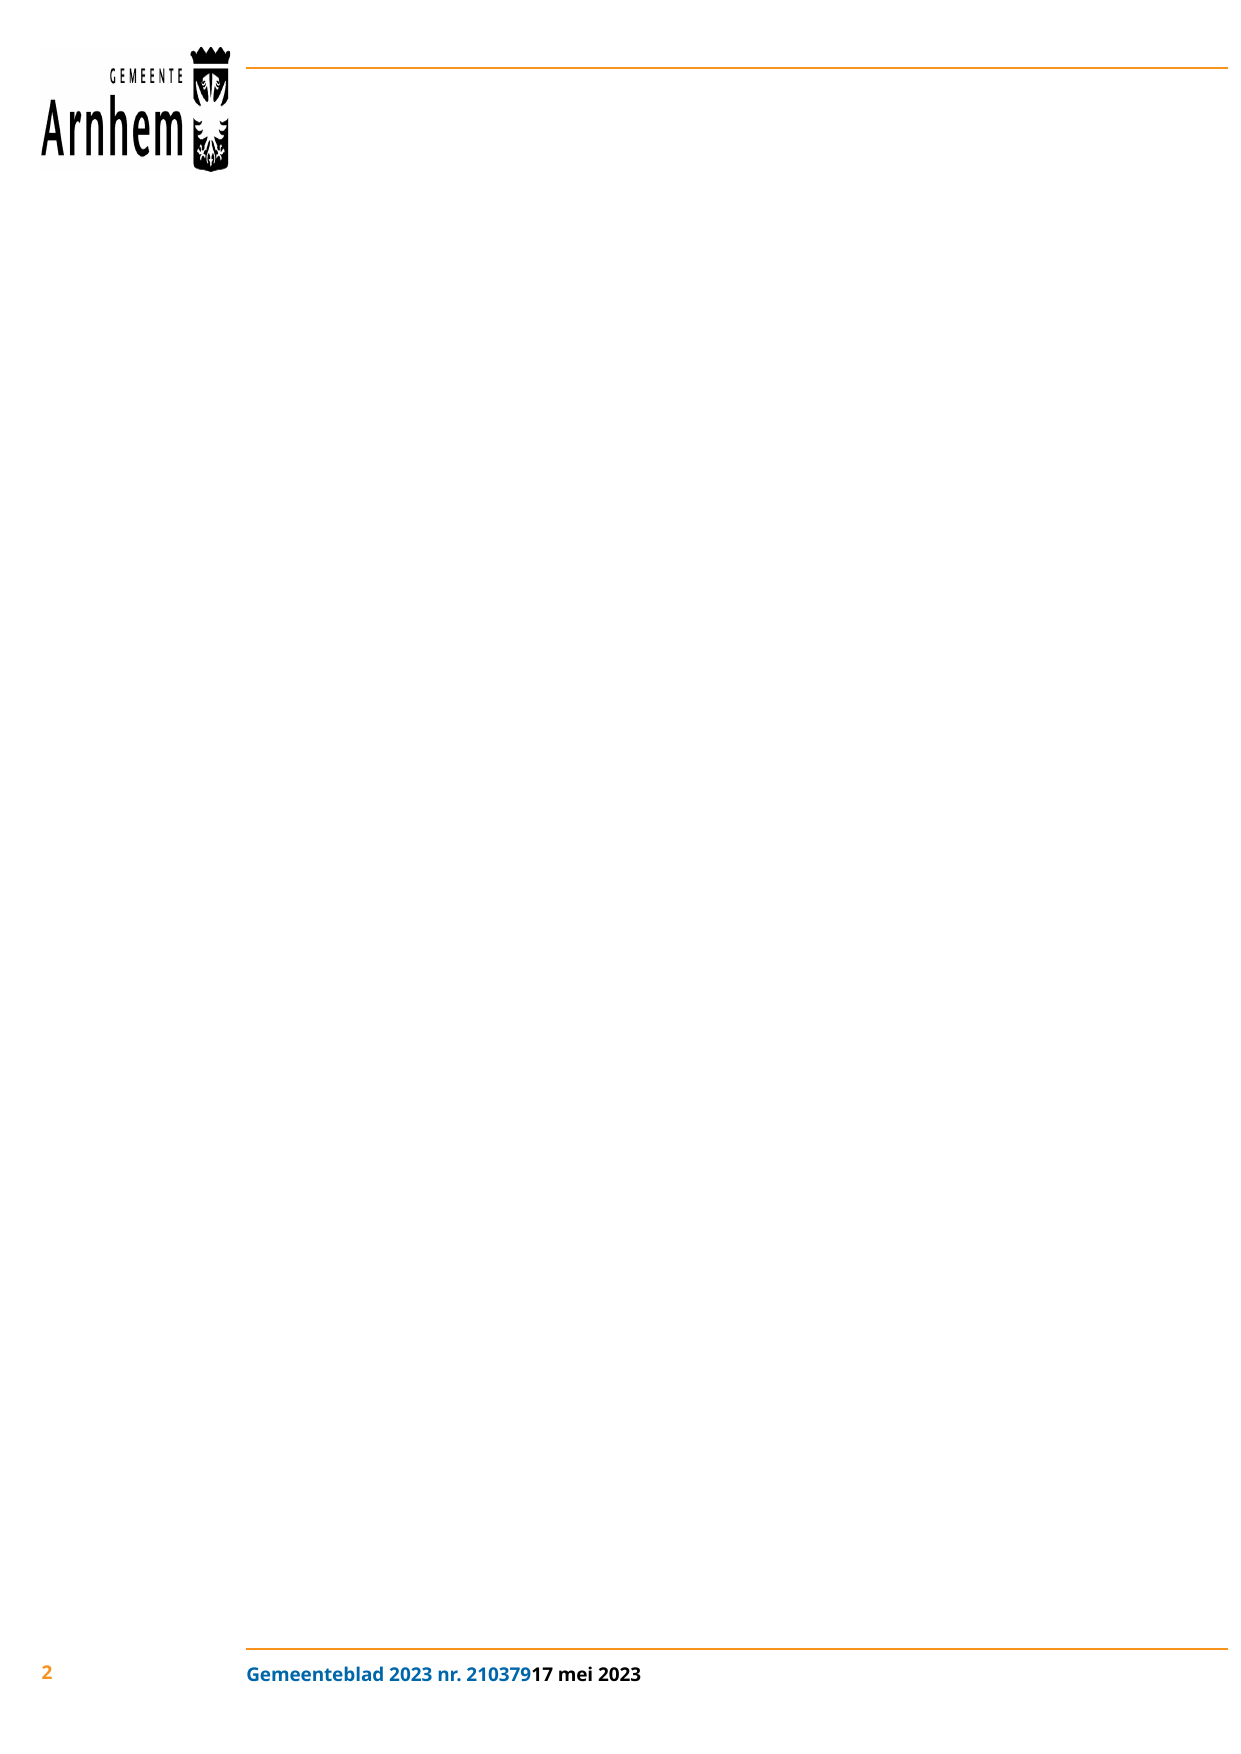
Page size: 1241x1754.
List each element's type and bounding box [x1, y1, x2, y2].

picture [41, 47, 231, 172]
